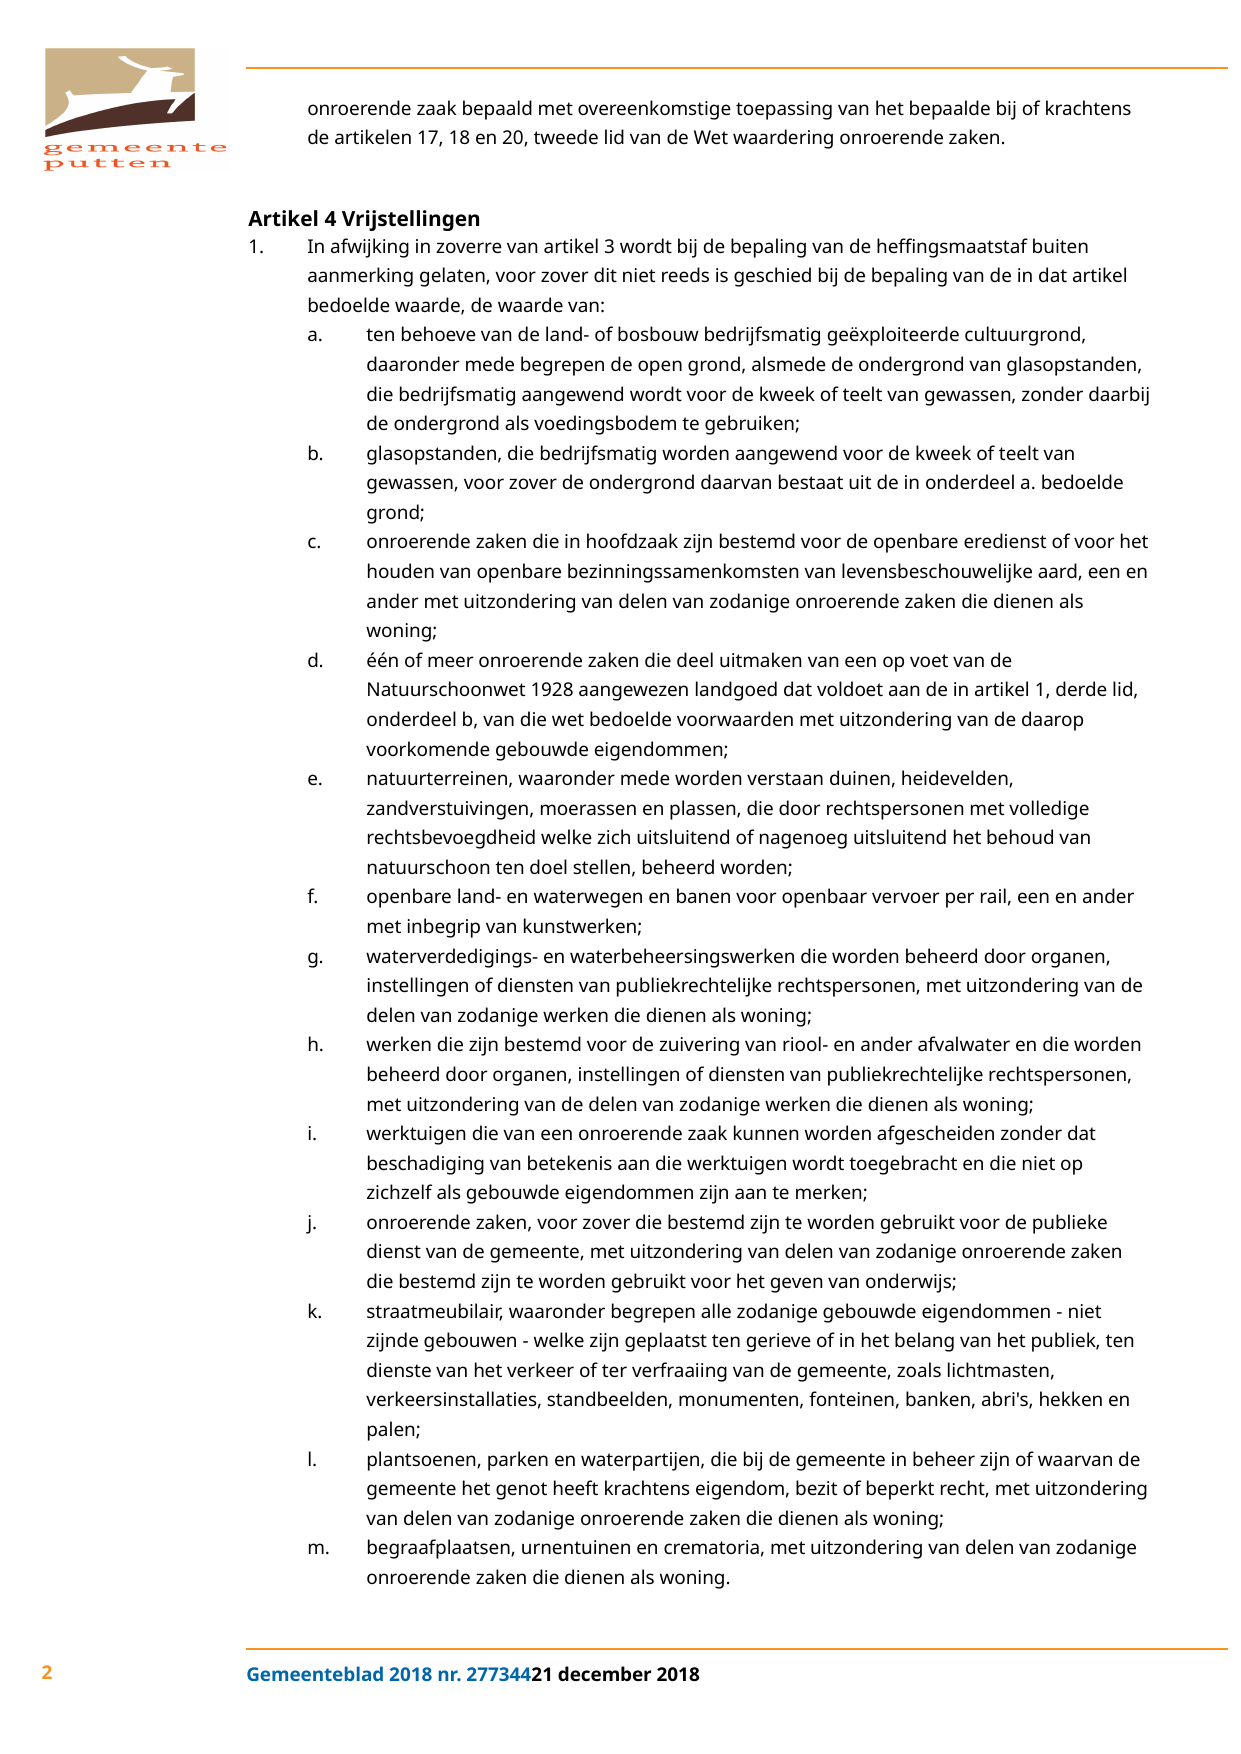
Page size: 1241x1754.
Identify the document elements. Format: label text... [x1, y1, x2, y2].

picture [41, 47, 231, 172]
list glasopstanden, die bedrijfsmatig worden aangewend voor de kweek of teelt van gewassen, voor zover de ondergrond daarvan bestaat uit de in onderdeel a. bedoelde grond; [307, 440, 1152, 525]
list onroerende zaken die in hoofdzaak zijn bestemd voor de openbare eredienst of voor het houden van openbare bezinningssamenkomsten van levensbeschouwelijke aard, een en ander met uitzondering van delen van zodanige onroerende zaken die dienen als woning; [307, 529, 1152, 643]
list onroerende zaken, voor zover die bestemd zijn te worden gebruikt voor de publieke dienst van de gemeente, met uitzondering van delen van zodanige onroerende zaken die bestemd zijn te worden gebruikt voor het geven van onderwijs; [307, 1209, 1152, 1294]
list straatmeubilair, waaronder begrepen alle zodanige gebouwde eigendommen - niet zijnde gebouwen - welke zijn geplaatst ten gerieve of in het belang van het publiek, ten dienste van het verkeer of ter verfraaiing van de gemeente, zoals lichtmasten, verkeersinstallaties, standbeelden, monumenten, fonteinen, banken, abri's, hekken en palen; [307, 1298, 1152, 1442]
text Artikel 4 Vrijstellingen [248, 204, 1152, 233]
list onroerende zaak bepaald met overeenkomstige toepassing van het bepaalde bij of krachtens de artikelen 17, 18 en 20, tweede lid van de Wet waardering onroerende zaken. [248, 95, 1152, 150]
list werktuigen die van een onroerende zaak kunnen worden afgescheiden zonder dat beschadiging van betekenis aan die werktuigen wordt toegebracht en die niet op zichzelf als gebouwde eigendommen zijn aan te merken; [307, 1120, 1152, 1205]
list waterverdedigings- en waterbeheersingswerken die worden beheerd door organen, instellingen of diensten van publiekrechtelijke rechtspersonen, met uitzondering van de delen van zodanige werken die dienen als woning; [307, 943, 1152, 1028]
list plantsoenen, parken en waterpartijen, die bij de gemeente in beheer zijn of waarvan de gemeente het genot heeft krachtens eigendom, bezit of beperkt recht, met uitzondering van delen van zodanige onroerende zaken die dienen als woning; [307, 1446, 1152, 1531]
list In afwijking in zoverre van artikel 3 wordt bij de bepaling van de heffingsmaatstaf buiten aanmerking gelaten, voor zover dit niet reeds is geschied bij de bepaling van de in dat artikel bedoelde waarde, de waarde van: [248, 233, 1152, 318]
list werken die zijn bestemd voor de zuivering van riool- en ander afvalwater en die worden beheerd door organen, instellingen of diensten van publiekrechtelijke rechtspersonen, met uitzondering van de delen van zodanige werken die dienen als woning; [307, 1032, 1152, 1116]
list ten behoeve van de land- of bosbouw bedrijfsmatig geëxploiteerde cultuurgrond, daaronder mede begrepen de open grond, alsmede de ondergrond van glasopstanden, die bedrijfsmatig aangewend wordt voor de kweek of teelt van gewassen, zonder daarbij de ondergrond als voedingsbodem te gebruiken; [307, 322, 1152, 436]
list één of meer onroerende zaken die deel uitmaken van een op voet van de Natuurschoonwet 1928 aangewezen landgoed dat voldoet aan de in artikel 1, derde lid, onderdeel b, van die wet bedoelde voorwaarden met uitzondering van de daarop voorkomende gebouwde eigendommen; [307, 647, 1152, 761]
list natuurterreinen, waaronder mede worden verstaan duinen, heidevelden, zandverstuivingen, moerassen en plassen, die door rechtspersonen met volledige rechtsbevoegdheid welke zich uitsluitend of nagenoeg uitsluitend het behoud van natuurschoon ten doel stellen, beheerd worden; [307, 765, 1152, 880]
list openbare land- en waterwegen en banen voor openbaar vervoer per rail, een en ander met inbegrip van kunstwerken; [307, 884, 1152, 939]
list begraafplaatsen, urnentuinen en crematoria, met uitzondering van delen van zodanige onroerende zaken die dienen als woning. [307, 1534, 1152, 1590]
